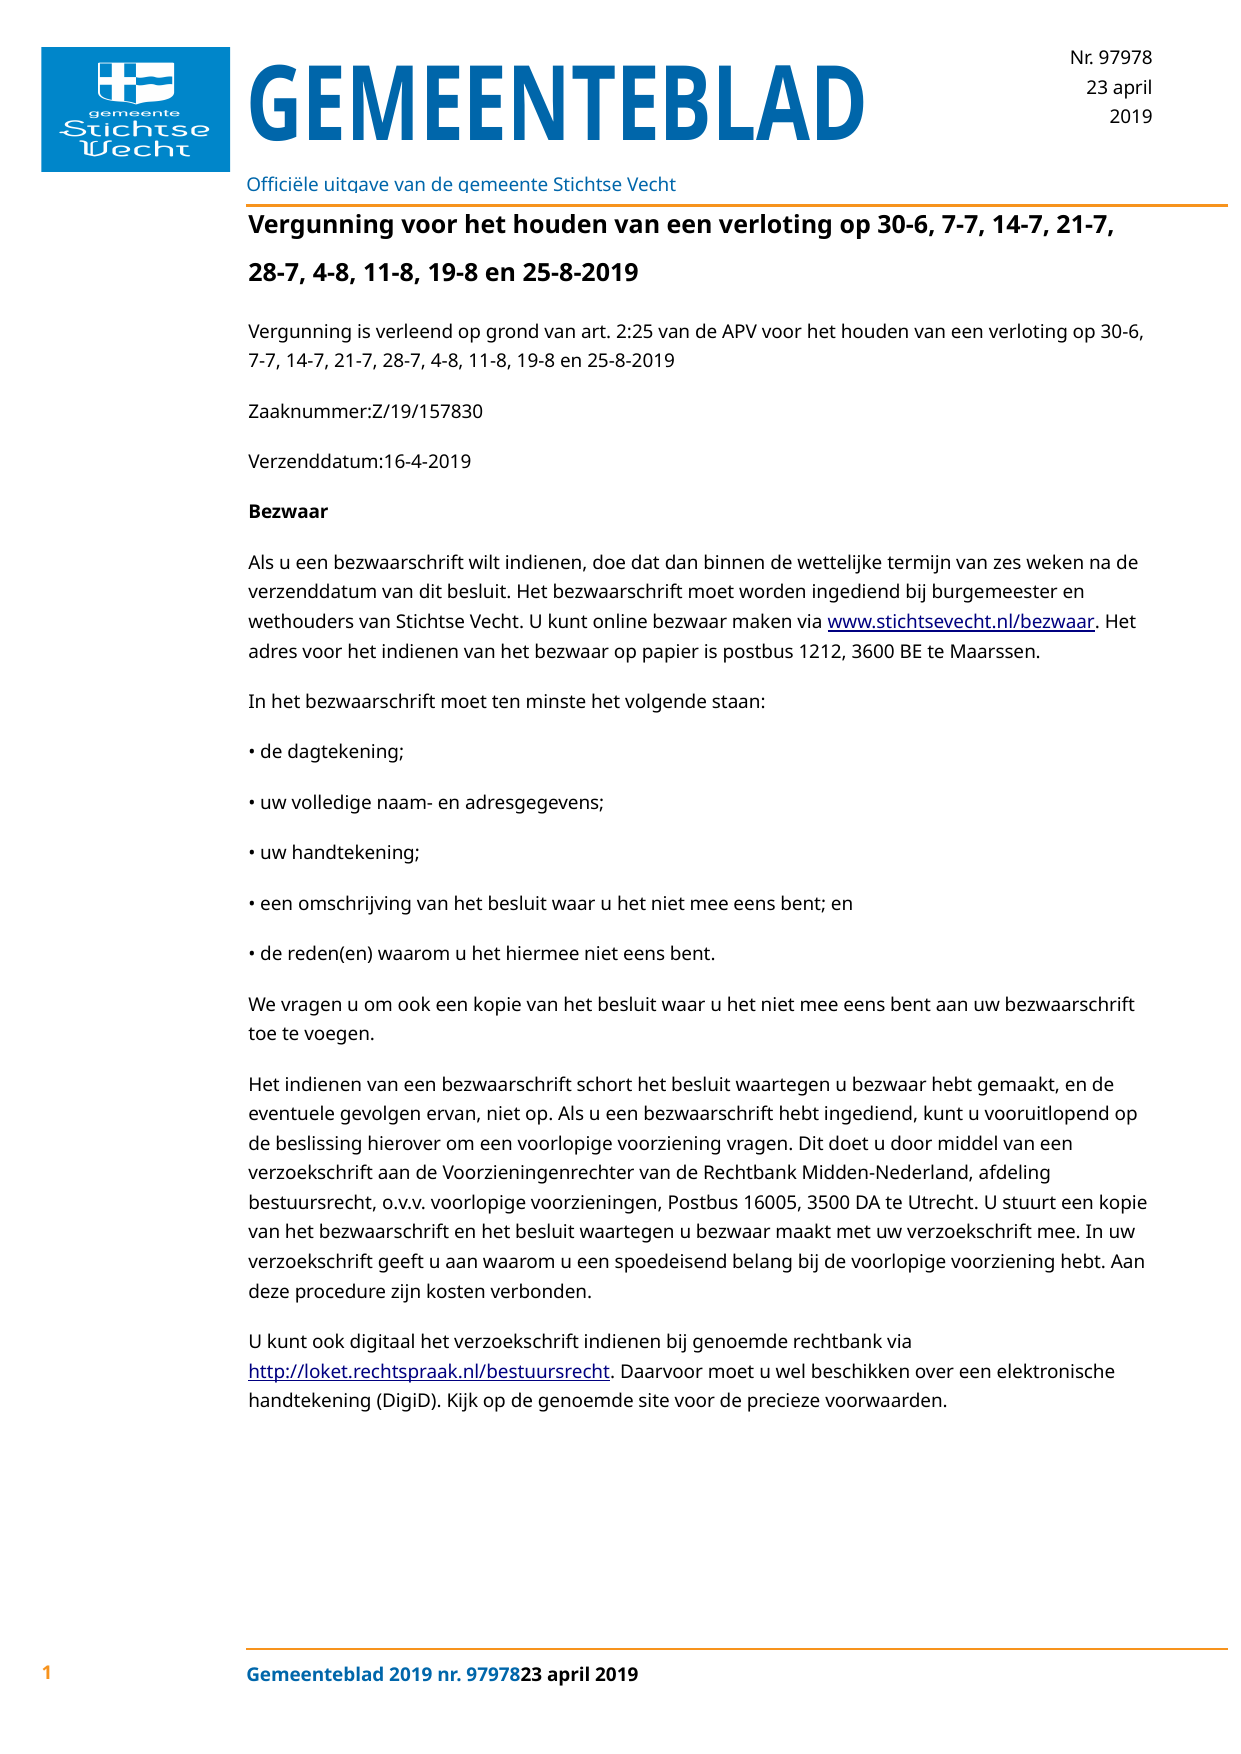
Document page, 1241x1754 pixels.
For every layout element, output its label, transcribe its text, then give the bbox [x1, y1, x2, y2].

text • uw volledige naam- en adresgegevens; [248, 789, 1152, 815]
text • een omschrijving van het besluit waar u het niet mee eens bent; en [248, 890, 1152, 916]
text • de reden(en) waarom u het hiermee niet eens bent. [248, 940, 1152, 966]
text Het indienen van een bezwaarschrift schort het besluit waartegen u bezwaar hebt gemaakt, en de eventuele gevolgen ervan, niet op. Als u een bezwaarschrift hebt ingediend, kunt u vooruitlopend op de beslissing hierover om een voorlopige voorziening vragen. Dit doet u door middel van een verzoekschrift aan de Voorzieningenrechter van de Rechtbank Midden-Nederland, afdeling bestuursrecht, o.v.v. voorlopige voorzieningen, Postbus 16005, 3500 DA te Utrecht. U stuurt een kopie van het bezwaarschrift en het besluit waartegen u bezwaar maakt met uw verzoekschrift mee. In uw verzoekschrift geeft u aan waarom u een spoedeisend belang bij de voorlopige voorziening hebt. Aan deze procedure zijn kosten verbonden. [248, 1071, 1152, 1304]
text Vergunning voor het houden van een verloting op 30-6, 7-7, 14-7, 21-7, 28-7, 4-8, 11-8, 19-8 en 25-8-2019 [248, 207, 1152, 288]
text Bezwaar [248, 499, 1152, 524]
text • de dagtekening; [248, 739, 1152, 764]
text • uw handtekening; [248, 839, 1152, 865]
text Zaaknummer:Z/19/157830 [248, 398, 1152, 424]
picture [99, 63, 135, 101]
text Verzenddatum:16-4-2019 [248, 448, 1152, 474]
picture [137, 63, 174, 103]
text Vergunning is verleend op grond van art. 2:25 van de APV voor het houden van een verloting op 30-6, 7-7, 14-7, 21-7, 28-7, 4-8, 11-8, 19-8 en 25-8-2019 [248, 318, 1152, 373]
text Als u een bezwaarschrift wilt indienen, doe dat dan binnen de wettelijke termijn van zes weken na de verzenddatum van dit besluit. Het bezwaarschrift moet worden ingediend bij burgemeester en wethouders van Stichtse Vecht. U kunt online bezwaar maken via www.stichtsevecht.nl/bezwaar. Het adres voor het indienen van het bezwaar op papier is postbus 1212, 3600 BE te Maarssen. [248, 549, 1152, 664]
text In het bezwaarschrift moet ten minste het volgende staan: [248, 688, 1152, 714]
text U kunt ook digitaal het verzoekschrift indienen bij genoemde rechtbank via http://loket.rechtspraak.nl/bestuursrecht. Daarvoor moet u wel beschikken over een elektronische handtekening (DigiD). Kijk op de genoemde site voor de precieze voorwaarden. [248, 1328, 1152, 1413]
text We vragen u om ook een kopie van het besluit waar u het niet mee eens bent aan uw bezwaarschrift toe te voegen. [248, 991, 1152, 1046]
